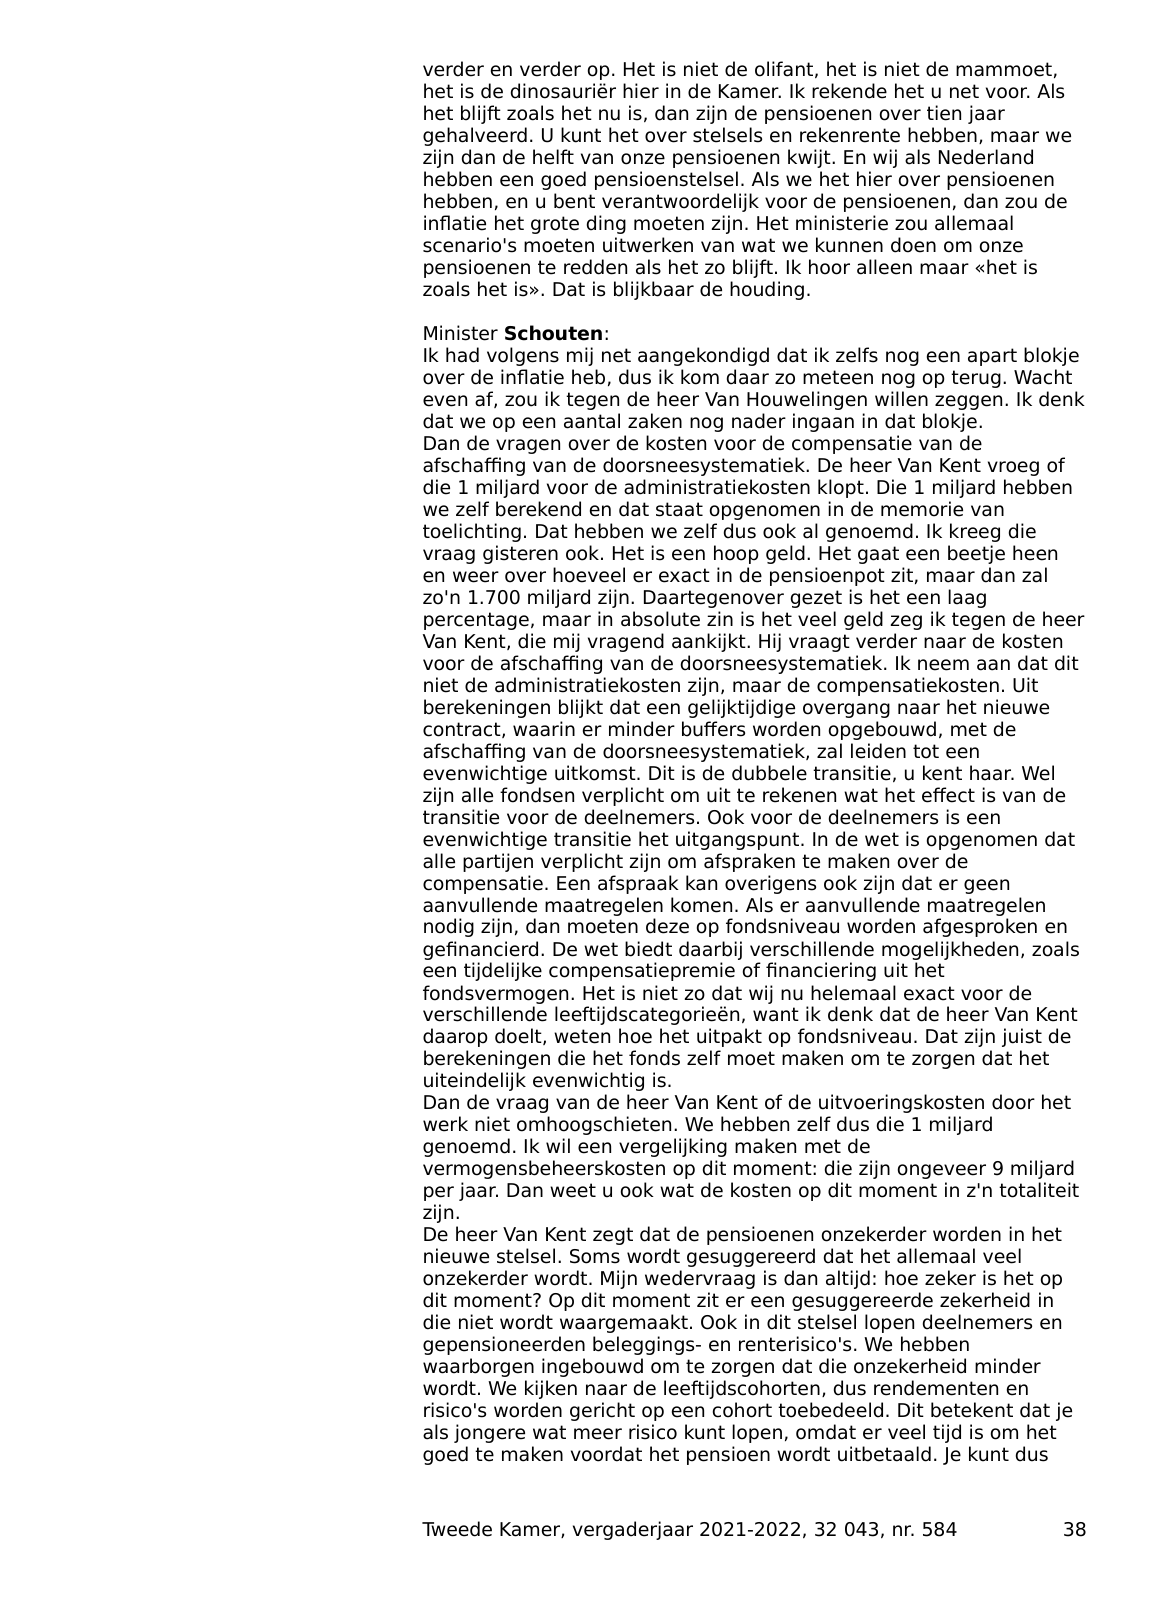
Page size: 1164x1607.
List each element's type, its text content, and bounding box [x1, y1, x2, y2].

text Dan de vragen over de kosten voor de compensatie van de afschaffing van de doorsneesystematiek. De heer Van Kent vroeg of die 1 miljard voor de administratiekosten klopt. Die 1 miljard hebben we zelf berekend en dat staat opgenomen in de memorie van toelichting. Dat hebben we zelf dus ook al genoemd. Ik kreeg die vraag gisteren ook. Het is een hoop geld. Het gaat een beetje heen en weer over hoeveel er exact in de pensioenpot zit, maar dan zal zo'n 1.700 miljard zijn. Daartegenover gezet is het een laag percentage, maar in absolute zin is het veel geld zeg ik tegen de heer Van Kent, die mij vragend aankijkt. Hij vraagt verder naar de kosten voor de afschaffing van de doorsneesystematiek. Ik neem aan dat dit niet de administratiekosten zijn, maar de compensatiekosten. Uit berekeningen blijkt dat een gelijktijdige overgang naar het nieuwe contract, waarin er minder buffers worden opgebouwd, met de afschaffing van de doorsneesystematiek, zal leiden tot een evenwichtige uitkomst. Dit is de dubbele transitie, u kent haar. Wel zijn alle fondsen verplicht om uit te rekenen wat het effect is van de transitie voor de deelnemers. Ook voor de deelnemers is een evenwichtige transitie het uitgangspunt. In de wet is opgenomen dat alle partijen verplicht zijn om afspraken te maken over de compensatie. Een afspraak kan overigens ook zijn dat er geen aanvullende maatregelen komen. Als er aanvullende maatregelen nodig zijn, dan moeten deze op fondsniveau worden afgesproken en gefinancierd. De wet biedt daarbij verschillende mogelijkheden, zoals een tijdelijke compensatiepremie of financiering uit het fondsvermogen. Het is niet zo dat wij nu helemaal exact voor de verschillende leeftijdscategorieën, want ik denk dat de heer Van Kent daarop doelt, weten hoe het uitpakt op fondsniveau. Dat zijn juist de berekeningen die het fonds zelf moet maken om te zorgen dat het uiteindelijk evenwichtig is. [422, 433, 1087, 1092]
text verder en verder op. Het is niet de olifant, het is niet de mammoet, het is de dinosauriër hier in de Kamer. Ik rekende het u net voor. Als het blijft zoals het nu is, dan zijn de pensioenen over tien jaar gehalveerd. U kunt het over stelsels en rekenrente hebben, maar we zijn dan de helft van onze pensioenen kwijt. En wij als Nederland hebben een goed pensioenstelsel. Als we het hier over pensioenen hebben, en u bent verantwoordelijk voor de pensioenen, dan zou de inflatie het grote ding moeten zijn. Het ministerie zou allemaal scenario's moeten uitwerken van wat we kunnen doen om onze pensioenen te redden als het zo blijft. Ik hoor alleen maar «het is zoals het is». Dat is blijkbaar de houding. [422, 59, 1087, 301]
text Ik had volgens mij net aangekondigd dat ik zelfs nog een apart blokje over de inflatie heb, dus ik kom daar zo meteen nog op terug. Wacht even af, zou ik tegen de heer Van Houwelingen willen zeggen. Ik denk dat we op een aantal zaken nog nader ingaan in dat blokje. [422, 345, 1087, 433]
text De heer Van Kent zegt dat de pensioenen onzekerder worden in het nieuwe stelsel. Soms wordt gesuggereerd dat het allemaal veel onzekerder wordt. Mijn wedervraag is dan altijd: hoe zeker is het op dit moment? Op dit moment zit er een gesuggereerde zekerheid in die niet wordt waargemaakt. Ook in dit stelsel lopen deelnemers en gepensioneerden beleggings- en renterisico's. We hebben waarborgen ingebouwd om te zorgen dat die onzekerheid minder wordt. We kijken naar de leeftijdscohorten, dus rendementen en risico's worden gericht op een cohort toebedeeld. Dit betekent dat je als jongere wat meer risico kunt lopen, omdat er veel tijd is om het goed te maken voordat het pensioen wordt uitbetaald. Je kunt dus [422, 1224, 1087, 1466]
text Minister Schouten: [422, 323, 1087, 345]
text Dan de vraag van de heer Van Kent of de uitvoeringskosten door het werk niet omhoogschieten. We hebben zelf dus die 1 miljard genoemd. Ik wil een vergelijking maken met de vermogensbeheerskosten op dit moment: die zijn ongeveer 9 miljard per jaar. Dan weet u ook wat de kosten op dit moment in z'n totaliteit zijn. [422, 1092, 1087, 1224]
